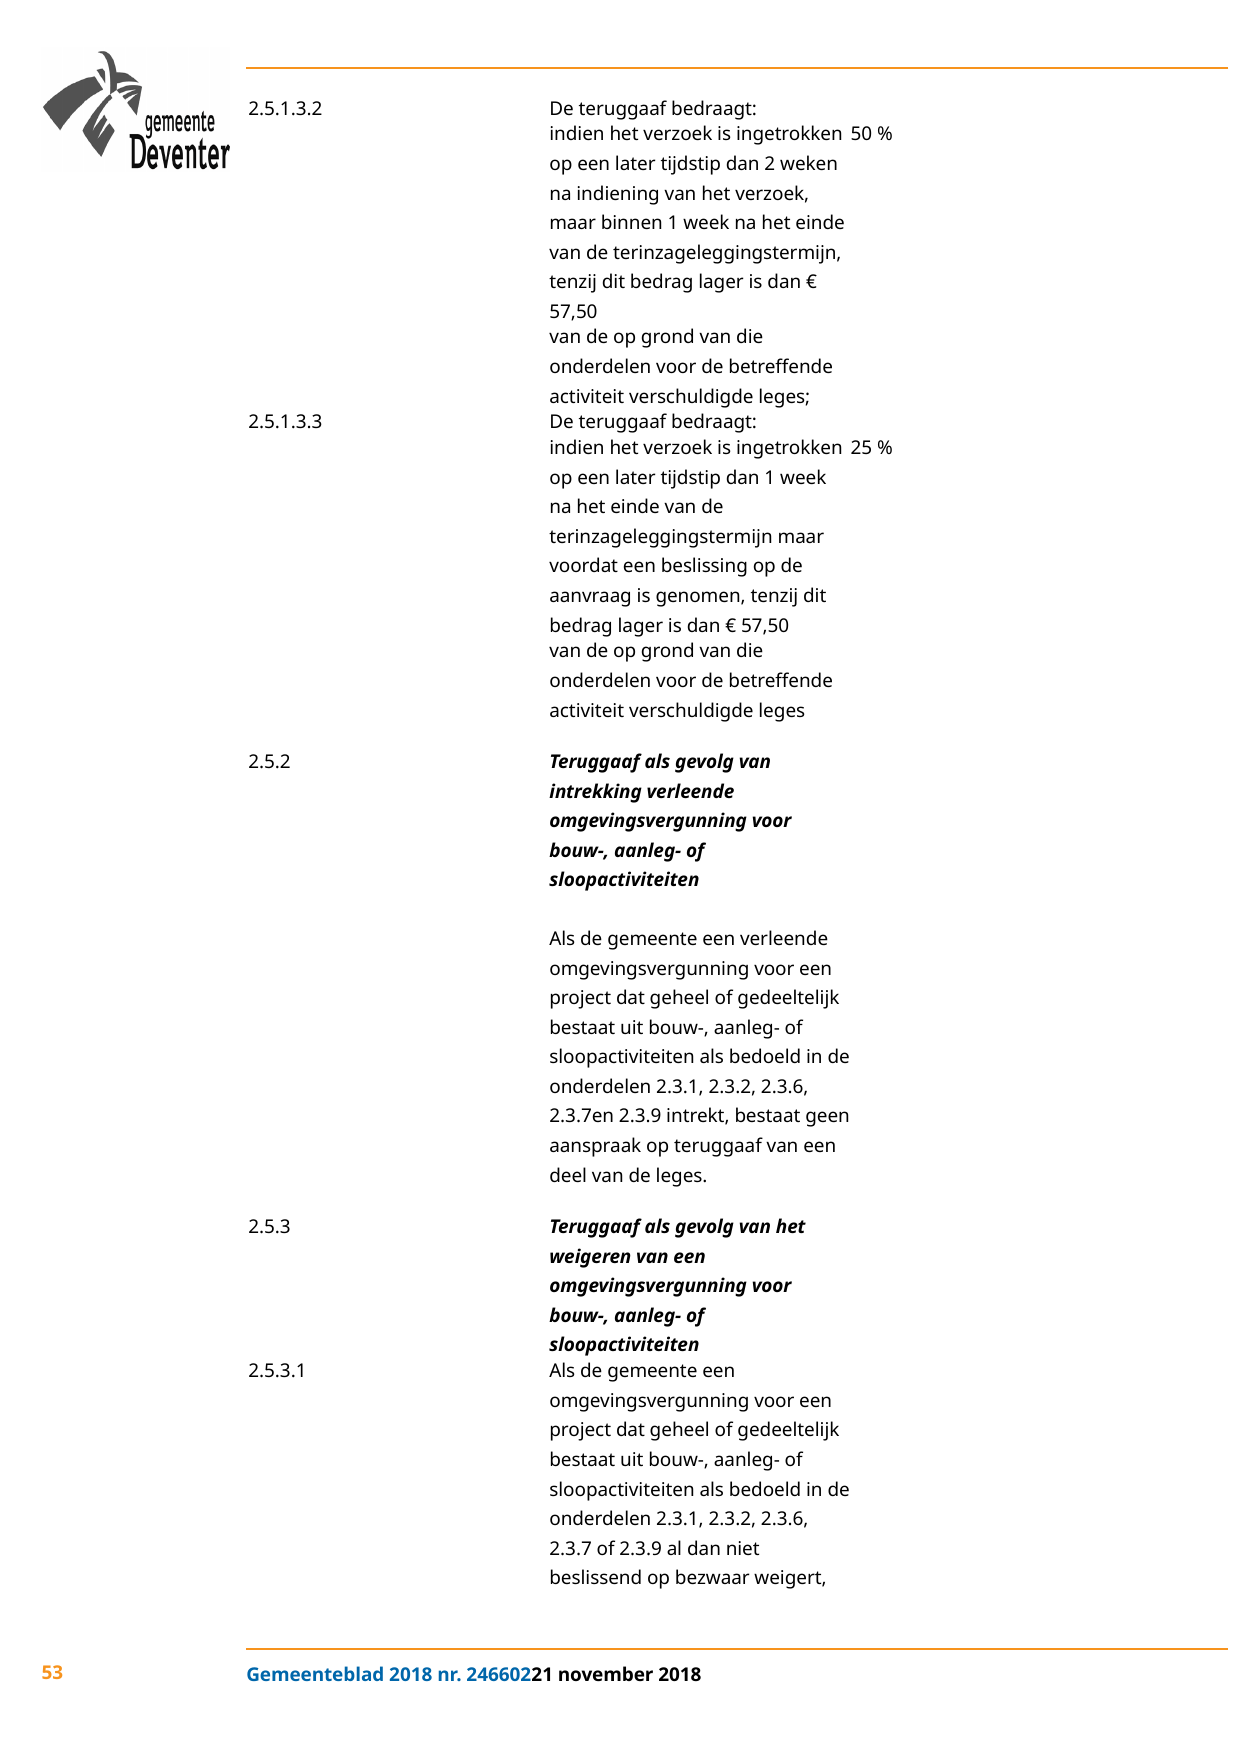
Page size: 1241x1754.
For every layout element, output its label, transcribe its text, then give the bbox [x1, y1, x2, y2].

table_cell Als de gemeente een omgevingsvergunning voor een project dat geheel of gedeeltelijk bestaat uit bouw-, aanleg- of sloopactiviteiten als bedoeld in de onderdelen 2.3.1, 2.3.2, 2.3.6, 2.3.7 of 2.3.9 al dan niet beslissend op bezwaar weigert, [549, 1358, 850, 1590]
table_cell De teruggaaf bedraagt: [549, 409, 850, 434]
table_header [248, 925, 549, 1188]
table_cell Teruggaaf als gevolg van intrekking verleende omgevingsvergunning voor bouw-, aanleg- of sloopactiviteiten [549, 748, 850, 892]
table_cell indien het verzoek is ingetrokken op een later tijdstip dan 1 week na het einde van de terinzageleggingstermijn maar voordat een beslissing op de aanvraag is genomen, tenzij dit bedrag lager is dan € 57,50 [549, 434, 850, 638]
table_cell 50 % [850, 121, 1152, 324]
table_cell 2.5.3.1 [248, 1358, 549, 1590]
table_header Als de gemeente een verleende omgevingsvergunning voor een project dat geheel of gedeeltelijk bestaat uit bouw-, aanleg- of sloopactiviteiten als bedoeld in de onderdelen 2.3.1, 2.3.2, 2.3.6, 2.3.7en 2.3.9 intrekt, bestaat geen aanspraak op teruggaaf van een deel van de leges. [549, 925, 850, 1188]
table_header [850, 925, 1152, 1188]
table_cell [248, 434, 549, 638]
table_cell [850, 324, 1152, 409]
table_cell [850, 1358, 1152, 1590]
table_cell 2.5.1.3.3 [248, 409, 549, 434]
table_cell 25 % [850, 434, 1152, 638]
table_cell [248, 638, 549, 722]
table_cell De teruggaaf bedraagt: [549, 95, 850, 121]
table_cell [248, 1188, 549, 1213]
table_cell [549, 1188, 850, 1213]
table_cell [850, 748, 1152, 892]
table_cell van de op grond van die onderdelen voor de betreffende activiteit verschuldigde leges; [549, 324, 850, 409]
picture [41, 47, 231, 172]
table_cell 2.5.3 [248, 1213, 549, 1357]
table_cell 2.5.2 [248, 748, 549, 892]
table_cell [850, 409, 1152, 434]
table_cell [850, 723, 1152, 748]
table_cell indien het verzoek is ingetrokken op een later tijdstip dan 2 weken na indiening van het verzoek, maar binnen 1 week na het einde van de terinzageleggingstermijn, tenzij dit bedrag lager is dan € 57,50 [549, 121, 850, 324]
table_cell Teruggaaf als gevolg van het weigeren van een omgevingsvergunning voor bouw-, aanleg- of sloopactiviteiten [549, 1213, 850, 1357]
table_cell [850, 95, 1152, 121]
table_cell [850, 1188, 1152, 1213]
table_cell [850, 1213, 1152, 1357]
table_cell van de op grond van die onderdelen voor de betreffende activiteit verschuldigde leges [549, 638, 850, 722]
table_cell [248, 324, 549, 409]
table_cell [850, 638, 1152, 722]
table_cell 2.5.1.3.2 [248, 95, 549, 121]
table_cell [248, 121, 549, 324]
table_cell [549, 723, 850, 748]
table_cell [248, 723, 549, 748]
